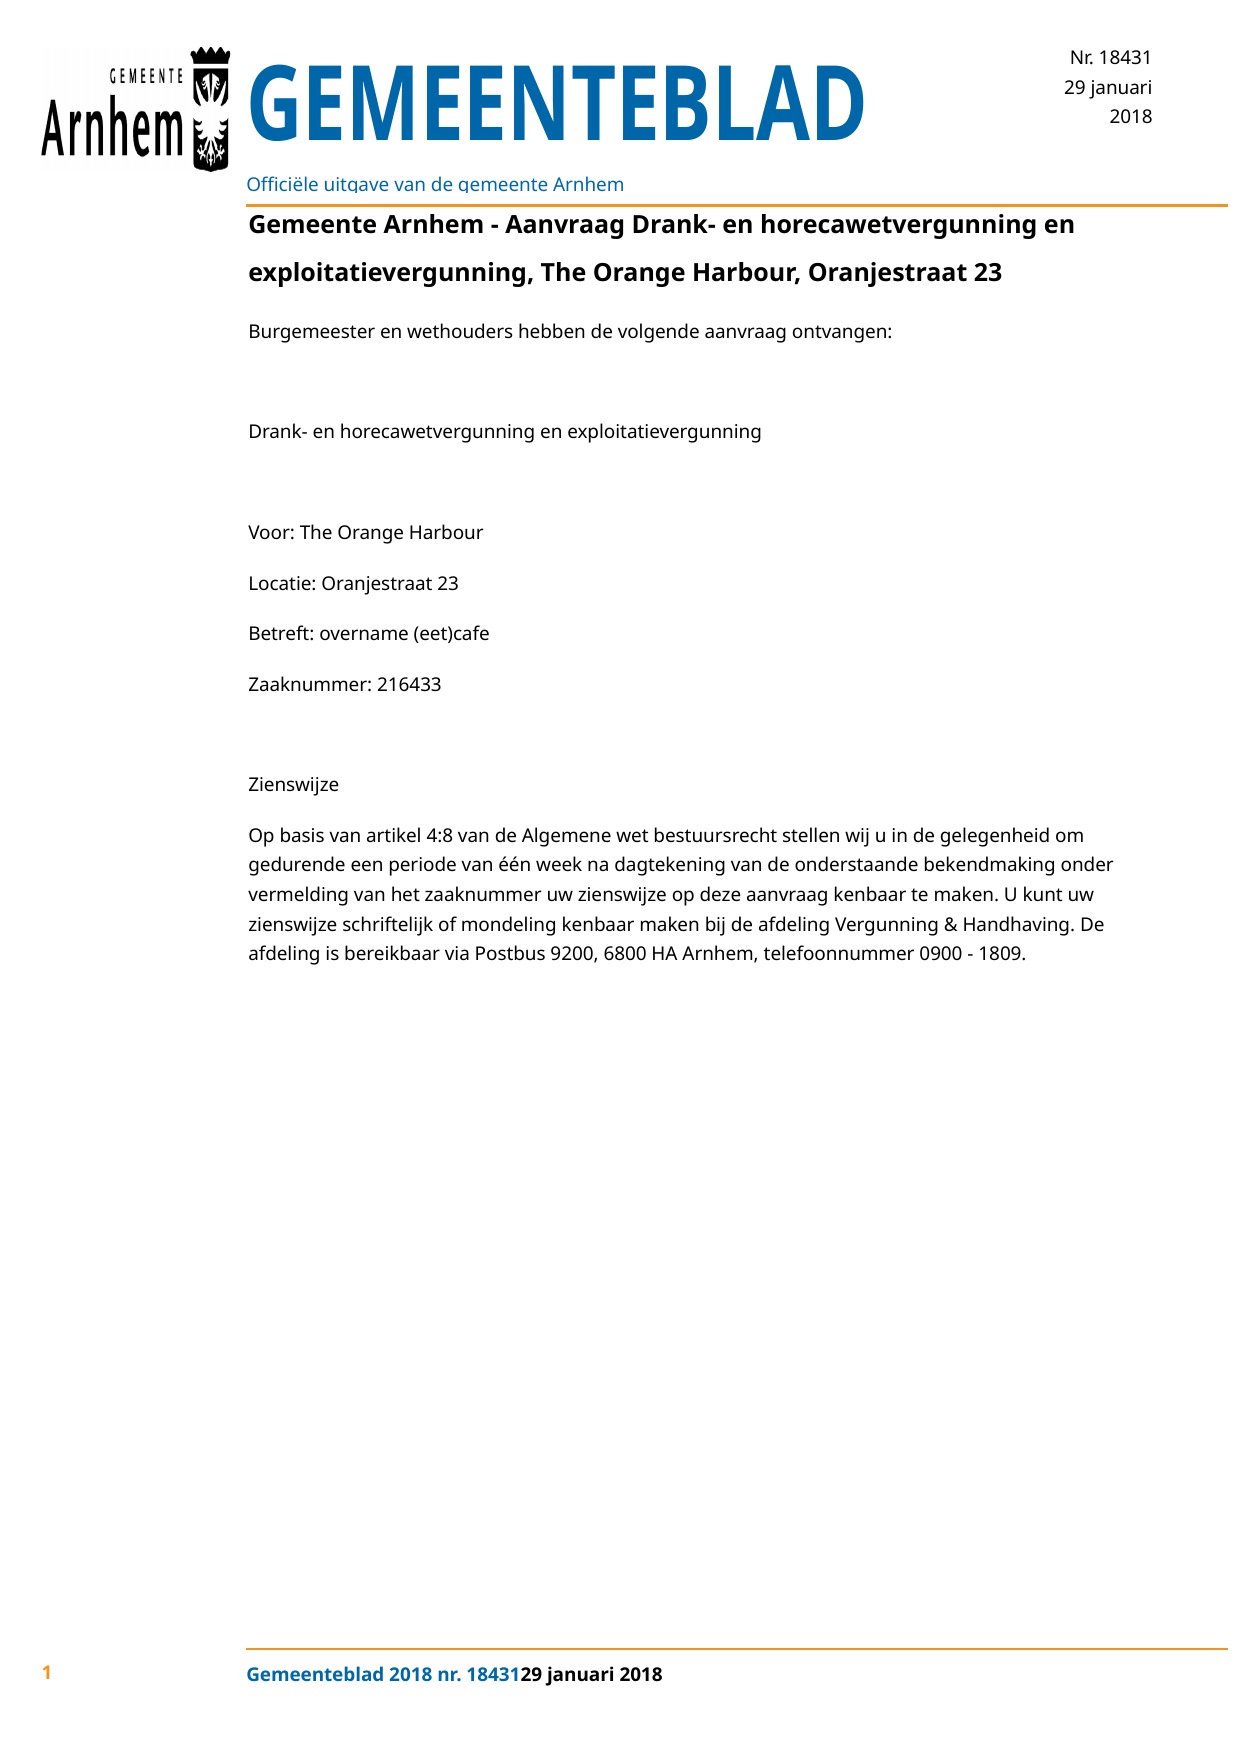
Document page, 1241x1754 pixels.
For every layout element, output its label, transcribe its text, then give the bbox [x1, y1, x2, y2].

text Voor: The Orange Harbour [248, 519, 1152, 545]
picture [41, 47, 231, 172]
text Zaaknummer: 216433 [248, 671, 1152, 697]
text Gemeente Arnhem - Aanvraag Drank- en horecawetvergunning en exploitatievergunning, The Orange Harbour, Oranjestraat 23 [248, 207, 1152, 288]
text Locatie: Oranjestraat 23 [248, 570, 1152, 596]
text Zienswijze [248, 772, 1152, 797]
text Burgemeester en wethouders hebben de volgende aanvraag ontvangen: [248, 318, 1152, 344]
text Betreft: overname (eet)cafe [248, 620, 1152, 646]
text Drank- en horecawetvergunning en exploitatievergunning [248, 419, 1152, 444]
text Op basis van artikel 4:8 van de Algemene wet bestuursrecht stellen wij u in de gelegenheid om gedurende een periode van één week na dagtekening van de onderstaande bekendmaking onder vermelding van het zaaknummer uw zienswijze op deze aanvraag kenbaar te maken. U kunt uw zienswijze schriftelijk of mondeling kenbaar maken bij de afdeling Vergunning & Handhaving. De afdeling is bereikbaar via Postbus 9200, 6800 HA Arnhem, telefoonnummer 0900 - 1809. [248, 822, 1152, 966]
